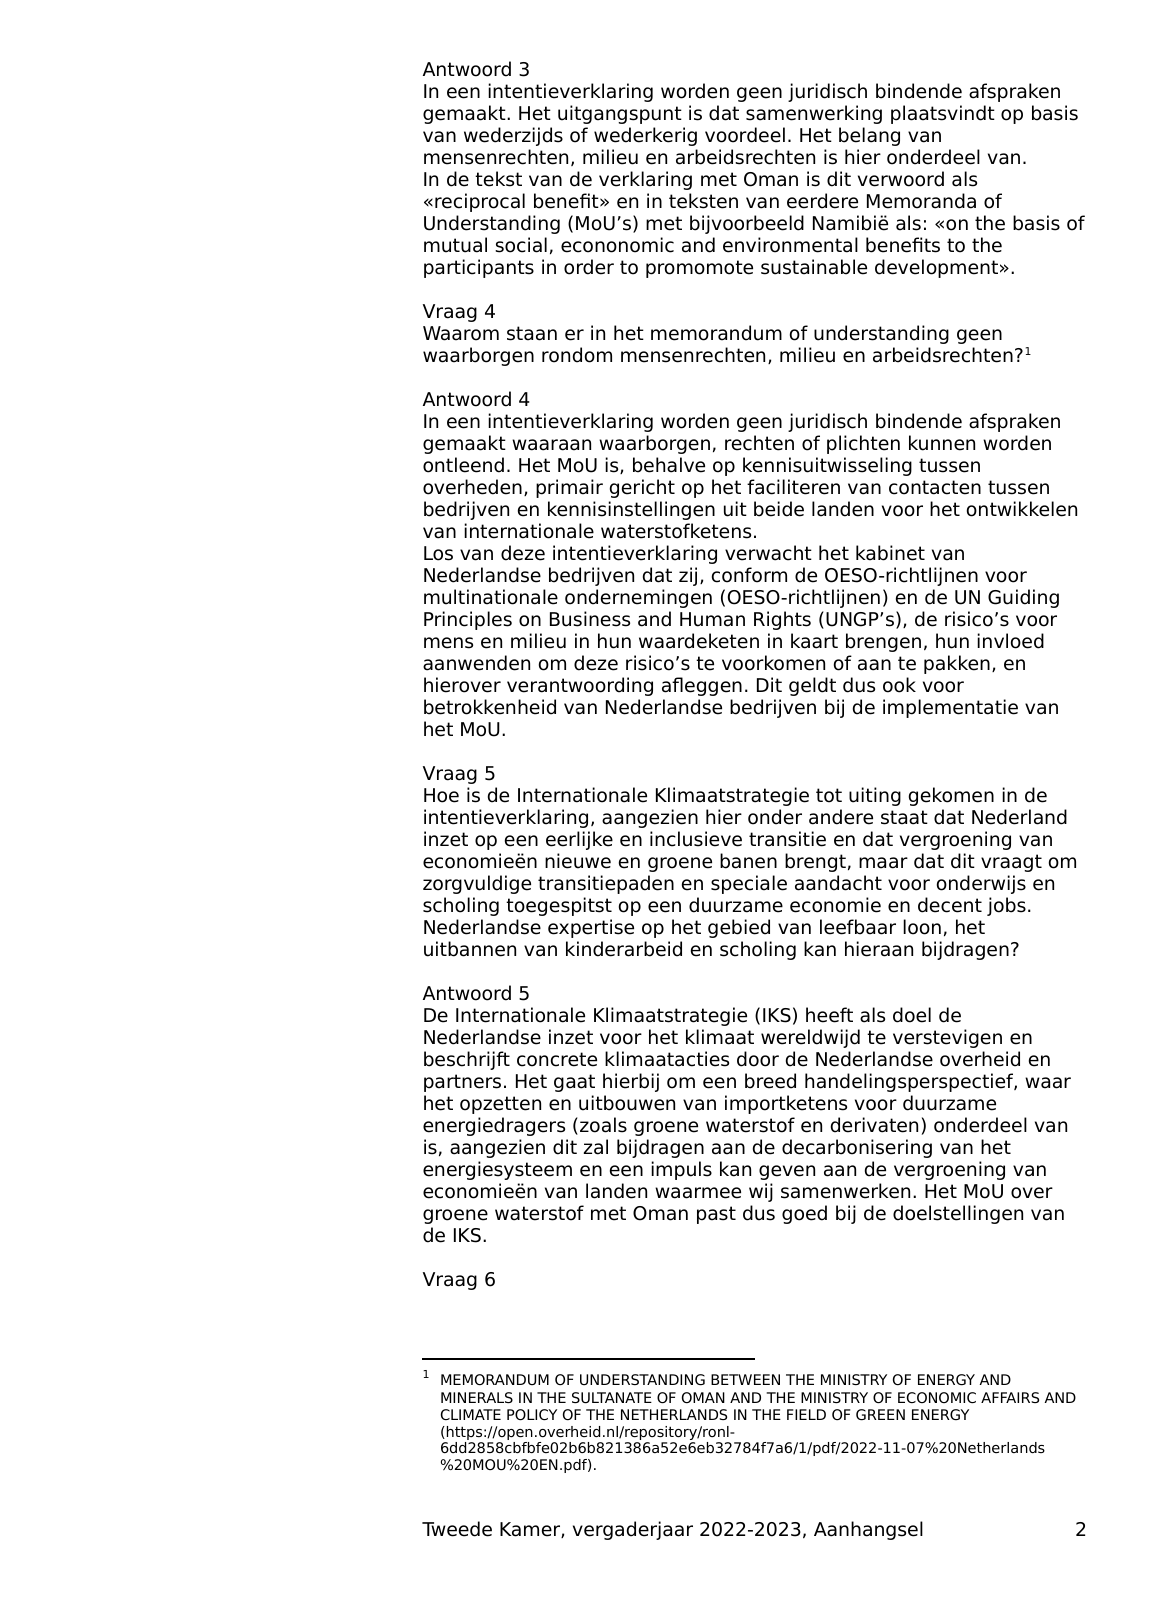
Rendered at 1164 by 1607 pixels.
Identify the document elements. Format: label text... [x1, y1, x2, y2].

text In een intentieverklaring worden geen juridisch bindende afspraken gemaakt waaraan waarborgen, rechten of plichten kunnen worden ontleend. Het MoU is, behalve op kennisuitwisseling tussen overheden, primair gericht op het faciliteren van contacten tussen bedrijven en kennisinstellingen uit beide landen voor het ontwikkelen van internationale waterstofketens. [422, 411, 1087, 543]
text Vraag 5 [422, 763, 1087, 785]
text Vraag 4 [422, 301, 1087, 323]
text In een intentieverklaring worden geen juridisch bindende afspraken gemaakt. Het uitgangspunt is dat samenwerking plaatsvindt op basis van wederzijds of wederkerig voordeel. Het belang van mensenrechten, milieu en arbeidsrechten is hier onderdeel van. [422, 81, 1087, 169]
text Los van deze intentieverklaring verwacht het kabinet van Nederlandse bedrijven dat zij, conform de OESO-richtlijnen voor multinationale ondernemingen (OESO-richtlijnen) en de UN Guiding Principles on Business and Human Rights (UNGP’s), de risico’s voor mens en milieu in hun waardeketen in kaart brengen, hun invloed aanwenden om deze risico’s te voorkomen of aan te pakken, en hierover verantwoording afleggen. Dit geldt dus ook voor betrokkenheid van Nederlandse bedrijven bij de implementatie van het MoU. [422, 543, 1087, 741]
text Antwoord 3 [422, 59, 1087, 81]
text Waarom staan er in het memorandum of understanding geen waarborgen rondom mensenrechten, milieu en arbeidsrechten? [422, 323, 1087, 367]
text In de tekst van de verklaring met Oman is dit verwoord als «reciprocal benefit» en in teksten van eerdere Memoranda of Understanding (MoU’s) met bijvoorbeeld Namibië als: «on the basis of mutual social, econonomic and environmental benefits to the participants in order to promomote sustainable development». [422, 169, 1087, 279]
text De Internationale Klimaatstrategie (IKS) heeft als doel de Nederlandse inzet voor het klimaat wereldwijd te verstevigen en beschrijft concrete klimaatacties door de Nederlandse overheid en partners. Het gaat hierbij om een breed handelingsperspectief, waar het opzetten en uitbouwen van importketens voor duurzame energiedragers (zoals groene waterstof en derivaten) onderdeel van is, aangezien dit zal bijdragen aan de decarbonisering van het energiesysteem en een impuls kan geven aan de vergroening van economieën van landen waarmee wij samenwerken. Het MoU over groene waterstof met Oman past dus goed bij de doelstellingen van de IKS. [422, 1005, 1087, 1247]
text Vraag 6 [422, 1269, 1087, 1291]
text Antwoord 5 [422, 983, 1087, 1005]
text Antwoord 4 [422, 389, 1087, 411]
text Hoe is de Internationale Klimaatstrategie tot uiting gekomen in de intentieverklaring, aangezien hier onder andere staat dat Nederland inzet op een eerlijke en inclusieve transitie en dat vergroening van economieën nieuwe en groene banen brengt, maar dat dit vraagt om zorgvuldige transitiepaden en speciale aandacht voor onderwijs en scholing toegespitst op een duurzame economie en decent jobs. Nederlandse expertise op het gebied van leefbaar loon, het uitbannen van kinderarbeid en scholing kan hieraan bijdragen? [422, 785, 1087, 961]
text MEMORANDUM OF UNDERSTANDING BETWEEN THE MINISTRY OF ENERGY AND MINERALS IN THE SULTANATE OF OMAN AND THE MINISTRY OF ECONOMIC AFFAIRS AND CLIMATE POLICY OF THE NETHERLANDS IN THE FIELD OF GREEN ENERGY (https://open.overheid.nl/repository/ronl-6dd2858cbfbfe02b6b821386a52e6eb32784f7a6/1/pdf/2022-11-07%20Netherlands%20MOU%20EN.pdf). [422, 1368, 1087, 1474]
